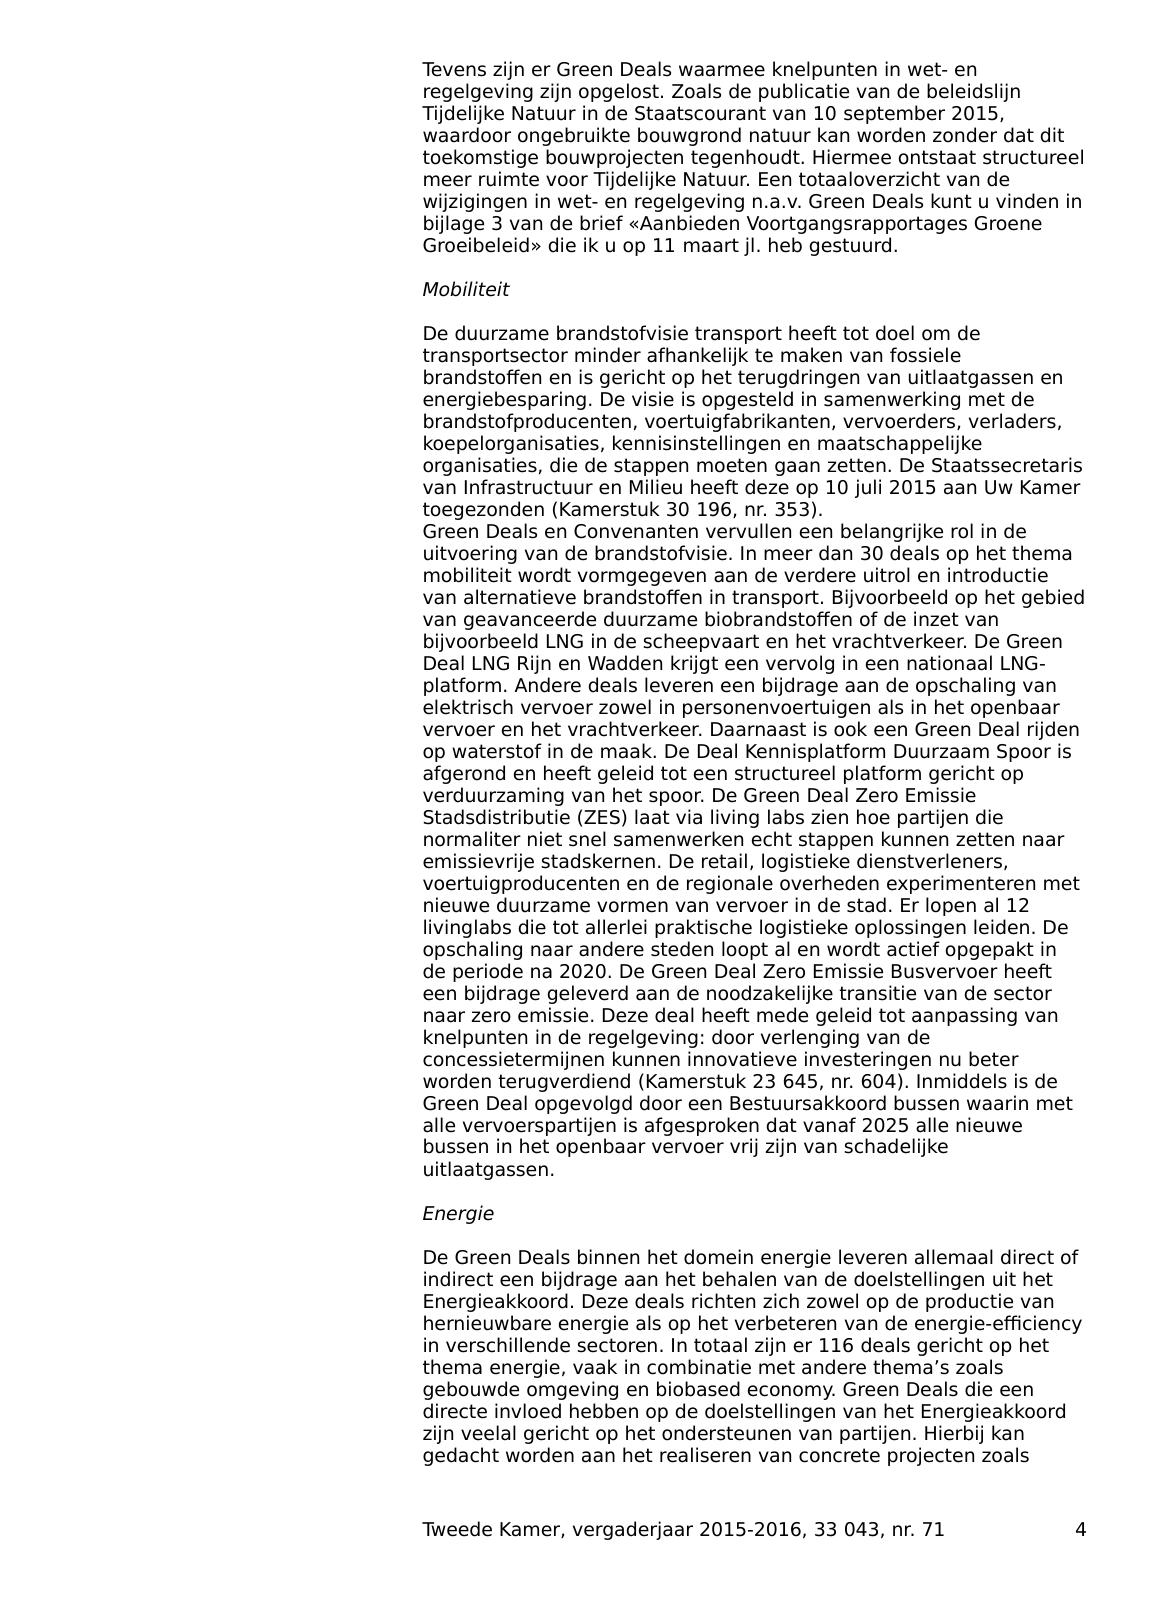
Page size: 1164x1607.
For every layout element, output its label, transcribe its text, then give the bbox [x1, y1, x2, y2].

subtitle Mobiliteit [422, 279, 1087, 301]
text Tevens zijn er Green Deals waarmee knelpunten in wet- en regelgeving zijn opgelost. Zoals de publicatie van de beleidslijn Tijdelijke Natuur in de Staatscourant van 10 september 2015, waardoor ongebruikte bouwgrond natuur kan worden zonder dat dit toekomstige bouwprojecten tegenhoudt. Hiermee ontstaat structureel meer ruimte voor Tijdelijke Natuur. Een totaaloverzicht van de wijzigingen in wet- en regelgeving n.a.v. Green Deals kunt u vinden in bijlage 3 van de brief «Aanbieden Voortgangsrapportages Groene Groeibeleid» die ik u op 11 maart jl. heb gestuurd. [422, 59, 1087, 257]
text De Green Deals binnen het domein energie leveren allemaal direct of indirect een bijdrage aan het behalen van de doelstellingen uit het Energieakkoord. Deze deals richten zich zowel op de productie van hernieuwbare energie als op het verbeteren van de energie-efficiency in verschillende sectoren. In totaal zijn er 116 deals gericht op het thema energie, vaak in combinatie met andere thema’s zoals gebouwde omgeving en biobased economy. Green Deals die een directe invloed hebben op de doelstellingen van het Energieakkoord zijn veelal gericht op het ondersteunen van partijen. Hierbij kan gedacht worden aan het realiseren van concrete projecten zoals [422, 1247, 1087, 1467]
text Green Deals en Convenanten vervullen een belangrijke rol in de uitvoering van de brandstofvisie. In meer dan 30 deals op het thema mobiliteit wordt vormgegeven aan de verdere uitrol en introductie van alternatieve brandstoffen in transport. Bijvoorbeeld op het gebied van geavanceerde duurzame biobrandstoffen of de inzet van bijvoorbeeld LNG in de scheepvaart en het vrachtverkeer. De Green Deal LNG Rijn en Wadden krijgt een vervolg in een nationaal LNG-platform. Andere deals leveren een bijdrage aan de opschaling van elektrisch vervoer zowel in personenvoertuigen als in het openbaar vervoer en het vrachtverkeer. Daarnaast is ook een Green Deal rijden op waterstof in de maak. De Deal Kennisplatform Duurzaam Spoor is afgerond en heeft geleid tot een structureel platform gericht op verduurzaming van het spoor. De Green Deal Zero Emissie Stadsdistributie (ZES) laat via living labs zien hoe partijen die normaliter niet snel samenwerken echt stappen kunnen zetten naar emissievrije stadskernen. De retail, logistieke dienstverleners, voertuigproducenten en de regionale overheden experimenteren met nieuwe duurzame vormen van vervoer in de stad. Er lopen al 12 livinglabs die tot allerlei praktische logistieke oplossingen leiden. De opschaling naar andere steden loopt al en wordt actief opgepakt in de periode na 2020. De Green Deal Zero Emissie Busvervoer heeft een bijdrage geleverd aan de noodzakelijke transitie van de sector naar zero emissie. Deze deal heeft mede geleid tot aanpassing van knelpunten in de regelgeving: door verlenging van de concessietermijnen kunnen innovatieve investeringen nu beter worden terugverdiend (Kamerstuk 23 645, nr. 604). Inmiddels is de Green Deal opgevolgd door een Bestuursakkoord bussen waarin met alle vervoerspartijen is afgesproken dat vanaf 2025 alle nieuwe bussen in het openbaar vervoer vrij zijn van schadelijke uitlaatgassen. [422, 521, 1087, 1180]
subtitle Energie [422, 1203, 1087, 1224]
text De duurzame brandstofvisie transport heeft tot doel om de transportsector minder afhankelijk te maken van fossiele brandstoffen en is gericht op het terugdringen van uitlaatgassen en energiebesparing. De visie is opgesteld in samenwerking met de brandstofproducenten, voertuigfabrikanten, vervoerders, verladers, koepelorganisaties, kennisinstellingen en maatschappelijke organisaties, die de stappen moeten gaan zetten. De Staatssecretaris van Infrastructuur en Milieu heeft deze op 10 juli 2015 aan Uw Kamer toegezonden (Kamerstuk 30 196, nr. 353). [422, 323, 1087, 521]
